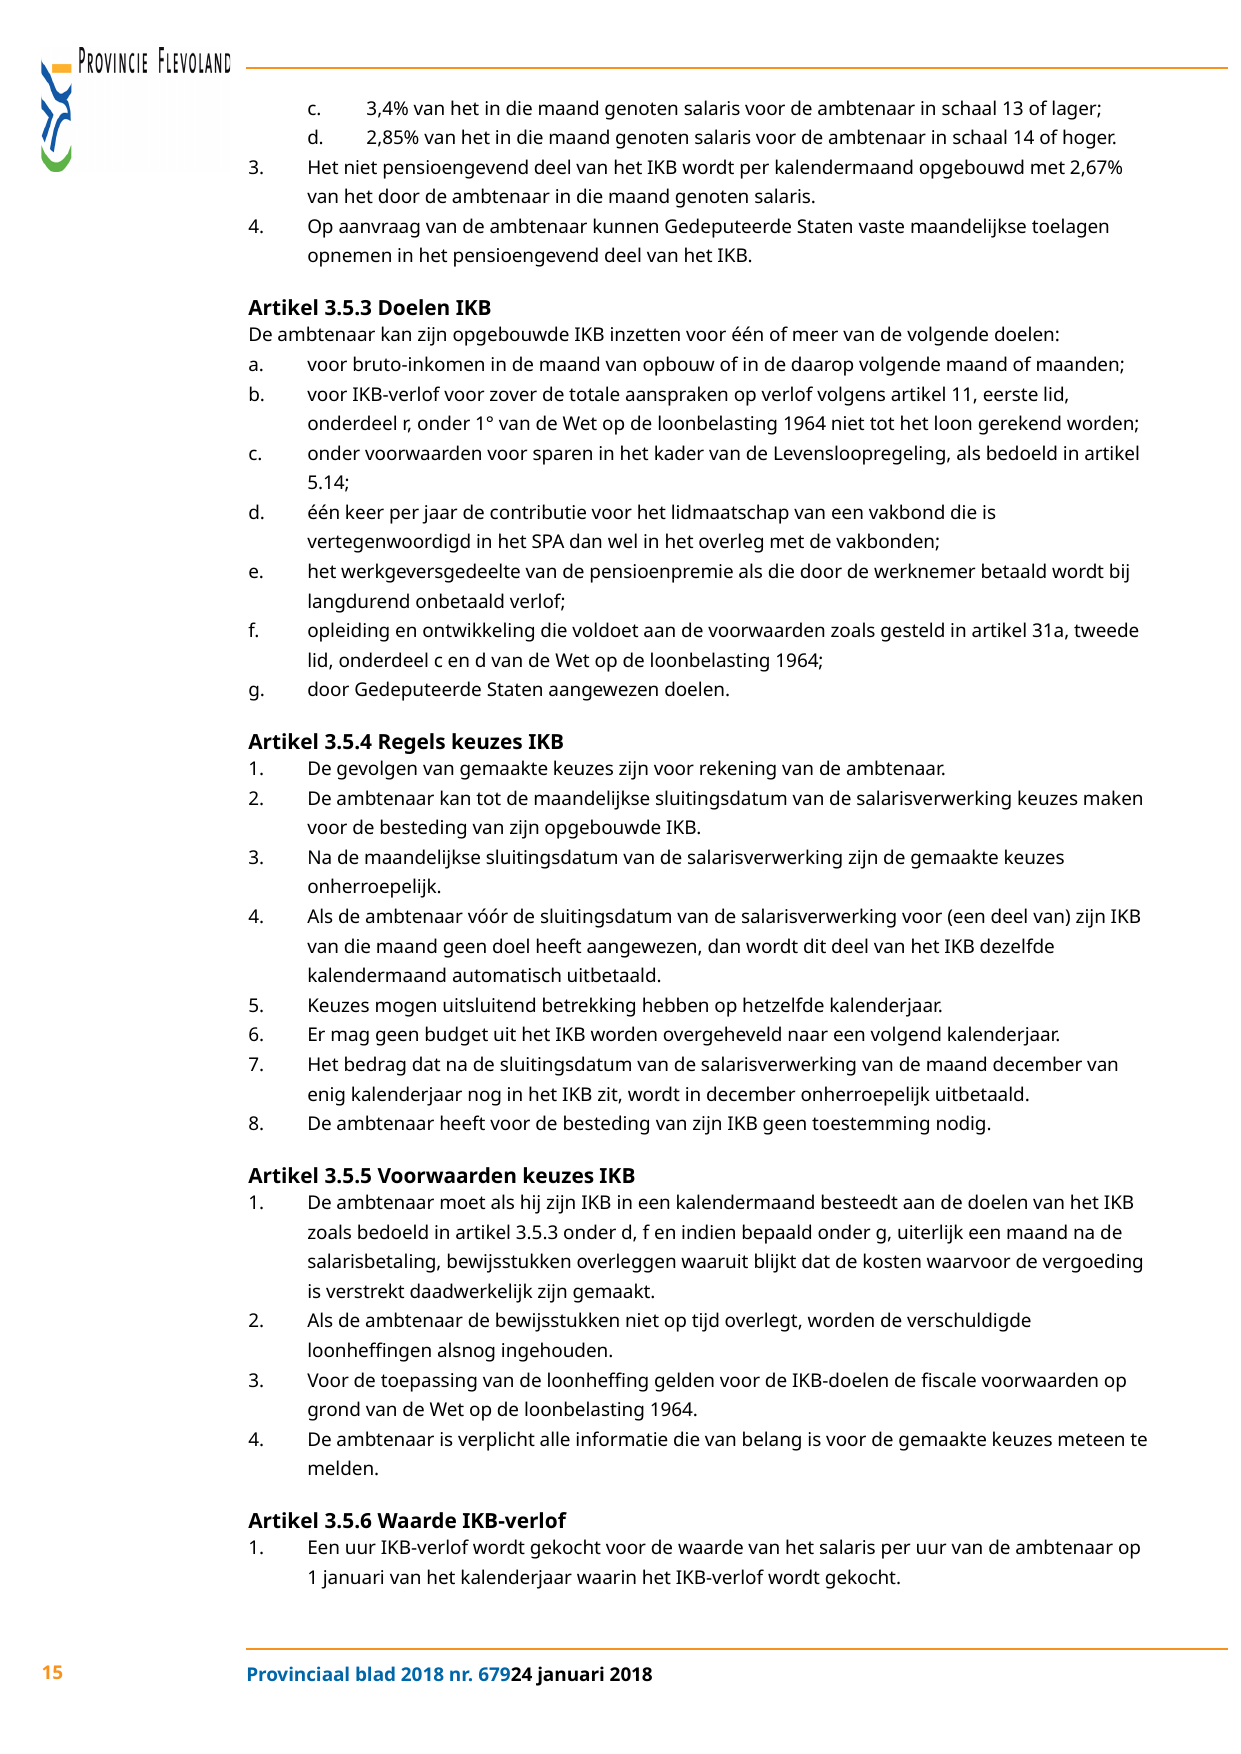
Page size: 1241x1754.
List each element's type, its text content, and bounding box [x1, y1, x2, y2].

list Na de maandelijkse sluitingsdatum van de salarisverwerking zijn de gemaakte keuzes onherroepelijk. [248, 844, 1152, 899]
list Keuzes mogen uitsluitend betrekking hebben op hetzelfde kalenderjaar. [248, 992, 1152, 1018]
text De ambtenaar kan zijn opgebouwde IKB inzetten voor één of meer van de volgende doelen: [248, 322, 1152, 347]
text Artikel 3.5.4 Regels keuzes IKB [248, 727, 1152, 755]
list 3,4% van het in die maand genoten salaris voor de ambtenaar in schaal 13 of lager; [307, 95, 1152, 121]
list 2,85% van het in die maand genoten salaris voor de ambtenaar in schaal 14 of hoger. [307, 124, 1152, 150]
list Op aanvraag van de ambtenaar kunnen Gedeputeerde Staten vaste maandelijkse toelagen opnemen in het pensioengevend deel van het IKB. [248, 213, 1152, 268]
list het werkgeversgedeelte van de pensioenpremie als die door de werknemer betaald wordt bij langdurend onbetaald verlof; [248, 558, 1152, 613]
list voor IKB-verlof voor zover de totale aanspraken op verlof volgens artikel 11, eerste lid, onderdeel r, onder 1° van de Wet op de loonbelasting 1964 niet tot het loon gerekend worden; [248, 381, 1152, 436]
list Het bedrag dat na de sluitingsdatum van de salarisverwerking van de maand december van enig kalenderjaar nog in het IKB zit, wordt in december onherroepelijk uitbetaald. [248, 1051, 1152, 1107]
list De ambtenaar moet als hij zijn IKB in een kalendermaand besteedt aan de doelen van het IKB zoals bedoeld in artikel 3.5.3 onder d, f en indien bepaald onder g, uiterlijk een maand na de salarisbetaling, bewijsstukken overleggen waaruit blijkt dat de kosten waarvoor de vergoeding is verstrekt daadwerkelijk zijn gemaakt. [248, 1189, 1152, 1304]
list onder voorwaarden voor sparen in het kader van de Levensloopregeling, als bedoeld in artikel 5.14; [248, 440, 1152, 495]
list De ambtenaar kan tot de maandelijkse sluitingsdatum van de salarisverwerking keuzes maken voor de besteding van zijn opgebouwde IKB. [248, 785, 1152, 840]
text Artikel 3.5.6 Waarde IKB-verlof [248, 1506, 1152, 1534]
text Artikel 3.5.3 Doelen IKB [248, 293, 1152, 322]
list Een uur IKB-verlof wordt gekocht voor de waarde van het salaris per uur van de ambtenaar op 1 januari van het kalenderjaar waarin het IKB-verlof wordt gekocht. [248, 1534, 1152, 1590]
list De ambtenaar heeft voor de besteding van zijn IKB geen toestemming nodig. [248, 1110, 1152, 1136]
list Voor de toepassing van de loonheffing gelden voor de IKB-doelen de fiscale voorwaarden op grond van de Wet op de loonbelasting 1964. [248, 1367, 1152, 1422]
list Als de ambtenaar vóór de sluitingsdatum van de salarisverwerking voor (een deel van) zijn IKB van die maand geen doel heeft aangewezen, dan wordt dit deel van het IKB dezelfde kalendermaand automatisch uitbetaald. [248, 903, 1152, 988]
text Artikel 3.5.5 Voorwaarden keuzes IKB [248, 1161, 1152, 1189]
list De ambtenaar is verplicht alle informatie die van belang is voor de gemaakte keuzes meteen te melden. [248, 1426, 1152, 1481]
list Als de ambtenaar de bewijsstukken niet op tijd overlegt, worden de verschuldigde loonheffingen alsnog ingehouden. [248, 1308, 1152, 1363]
list voor bruto-inkomen in de maand van opbouw of in de daarop volgende maand of maanden; [248, 351, 1152, 377]
list Er mag geen budget uit het IKB worden overgeheveld naar een volgend kalenderjaar. [248, 1022, 1152, 1047]
picture [41, 47, 231, 172]
list Het niet pensioengevend deel van het IKB wordt per kalendermaand opgebouwd met 2,67% van het door de ambtenaar in die maand genoten salaris. [248, 154, 1152, 209]
list één keer per jaar de contributie voor het lidmaatschap van een vakbond die is vertegenwoordigd in het SPA dan wel in het overleg met de vakbonden; [248, 499, 1152, 554]
list opleiding en ontwikkeling die voldoet aan de voorwaarden zoals gesteld in artikel 31a, tweede lid, onderdeel c en d van de Wet op de loonbelasting 1964; [248, 617, 1152, 673]
list De gevolgen van gemaakte keuzes zijn voor rekening van de ambtenaar. [248, 755, 1152, 781]
list door Gedeputeerde Staten aangewezen doelen. [248, 677, 1152, 702]
